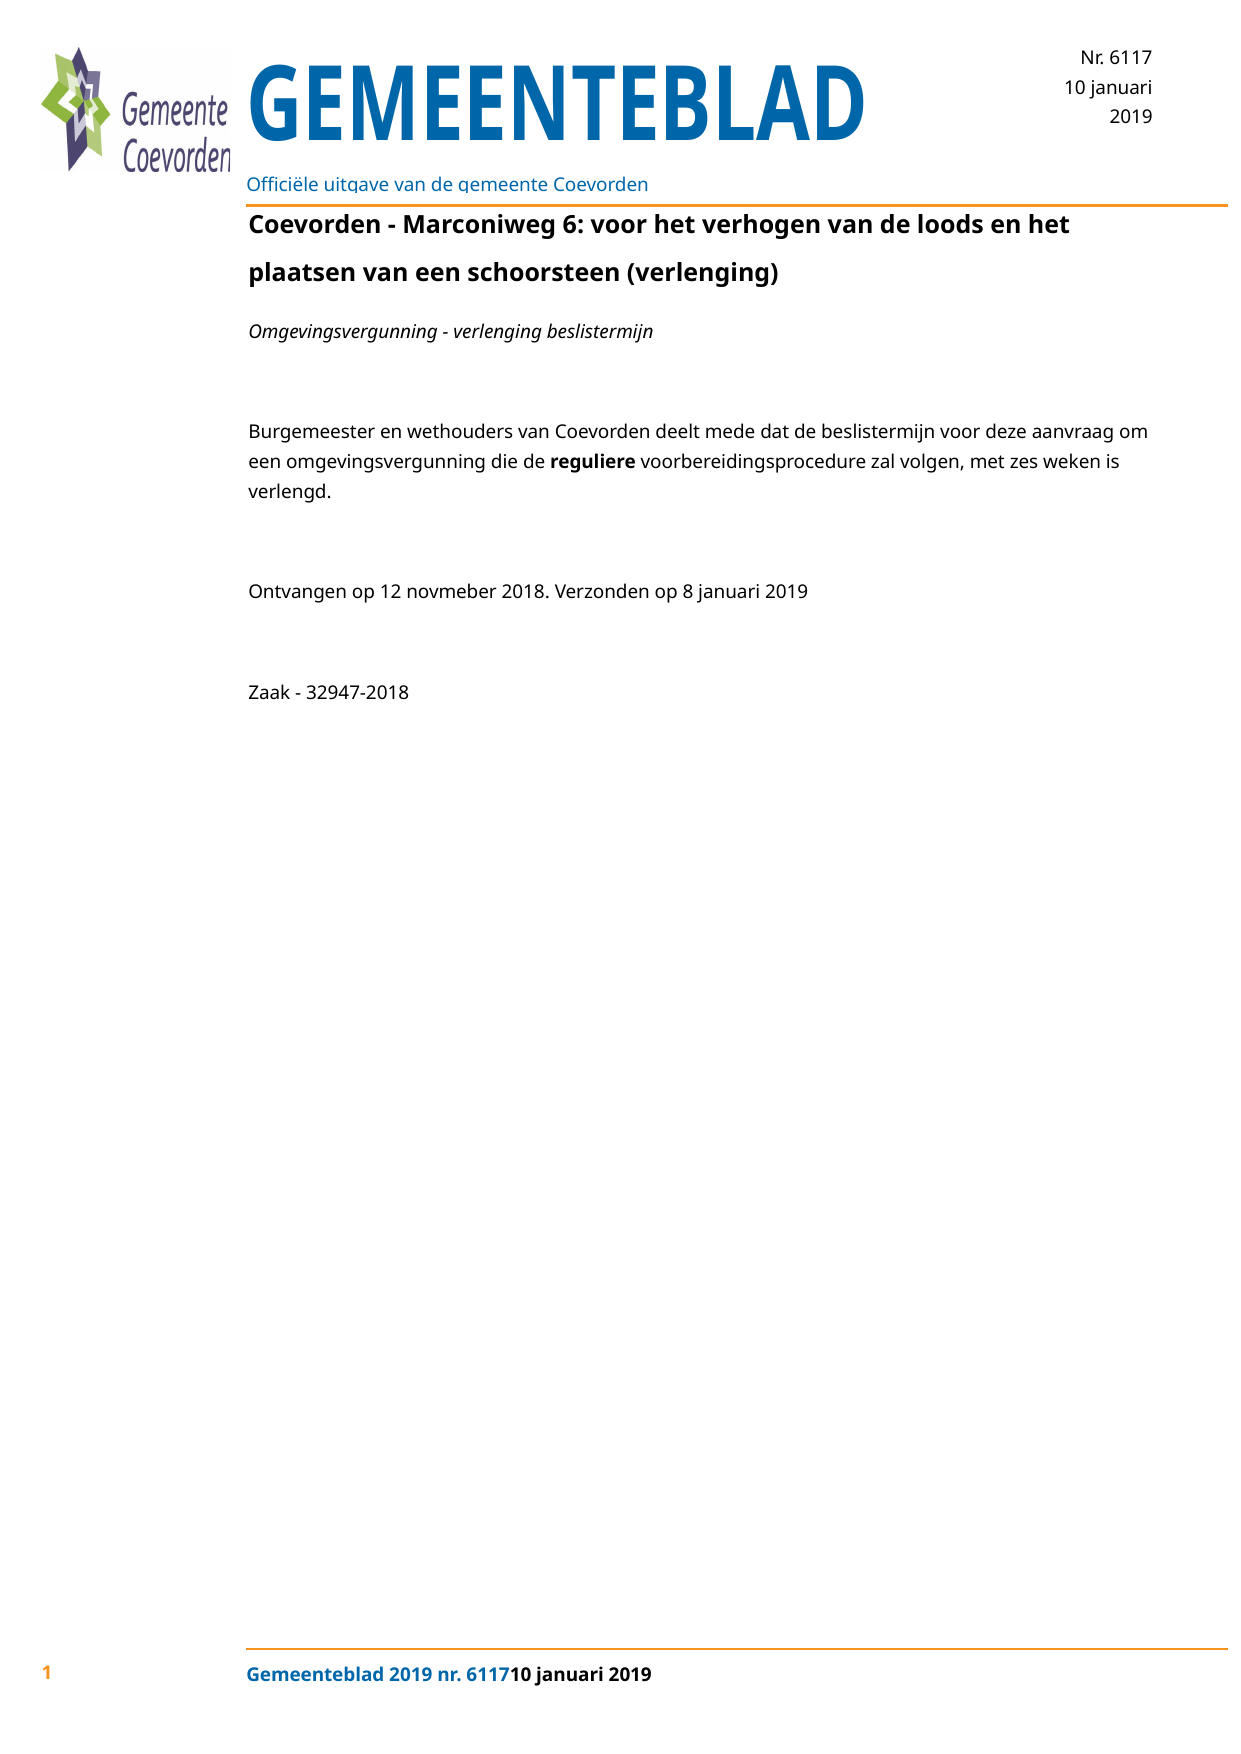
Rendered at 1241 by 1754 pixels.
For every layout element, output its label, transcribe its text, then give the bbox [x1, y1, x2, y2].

text Ontvangen op 12 novmeber 2018. Verzonden op 8 januari 2019 [248, 579, 1152, 604]
picture [41, 47, 231, 172]
text Omgevingsvergunning - verlenging beslistermijn [248, 318, 1152, 344]
text Burgemeester en wethouders van Coevorden deelt mede dat de beslistermijn voor deze aanvraag om een omgevingsvergunning die de reguliere voorbereidingsprocedure zal volgen, met zes weken is verlengd. [248, 419, 1152, 504]
text Zaak - 32947-2018 [248, 679, 1152, 705]
text Coevorden - Marconiweg 6: voor het verhogen van de loods en het plaatsen van een schoorsteen (verlenging) [248, 207, 1152, 288]
